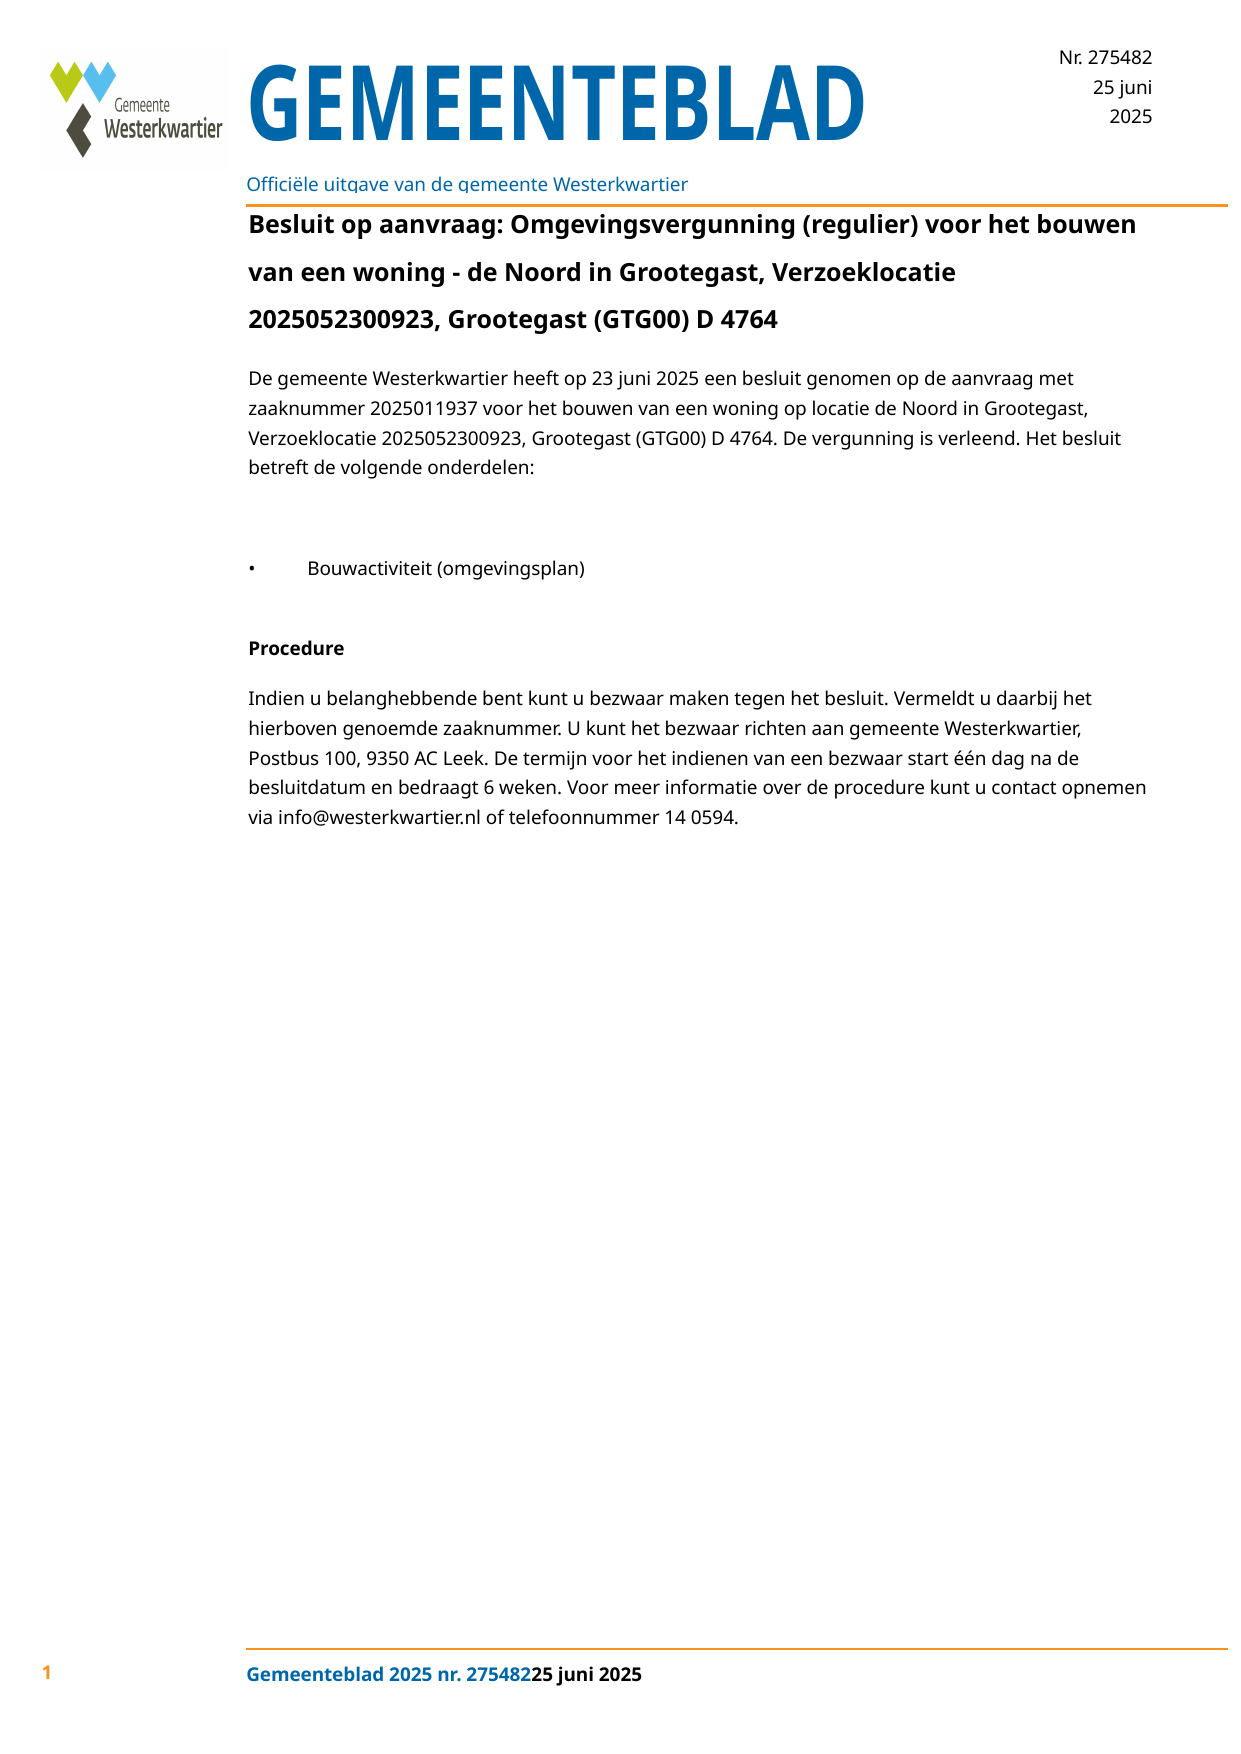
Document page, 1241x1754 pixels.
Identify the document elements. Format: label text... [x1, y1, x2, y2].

text Indien u belanghebbende bent kunt u bezwaar maken tegen het besluit. Vermeldt u daarbij het hierboven genoemde zaaknummer. U kunt het bezwaar richten aan gemeente Westerkwartier, Postbus 100, 9350 AC Leek. De termijn voor het indienen van een bezwaar start één dag na de besluitdatum en bedraagt 6 weken. Voor meer informatie over de procedure kunt u contact opnemen via info@westerkwartier.nl of telefoonnummer 14 0594. [248, 686, 1152, 829]
list Bouwactiviteit (omgevingsplan) [248, 555, 1152, 581]
text Procedure [248, 635, 1152, 661]
text Besluit op aanvraag: Omgevingsvergunning (regulier) voor het bouwen van een woning - de Noord in Grootegast, Verzoeklocatie 2025052300923, Grootegast (GTG00) D 4764 [248, 207, 1152, 336]
picture [41, 47, 231, 172]
text De gemeente Westerkwartier heeft op 23 juni 2025 een besluit genomen op de aanvraag met zaaknummer 2025011937 voor het bouwen van een woning op locatie de Noord in Grootegast, Verzoeklocatie 2025052300923, Grootegast (GTG00) D 4764. De vergunning is verleend. Het besluit betreft de volgende onderdelen: [248, 366, 1152, 480]
